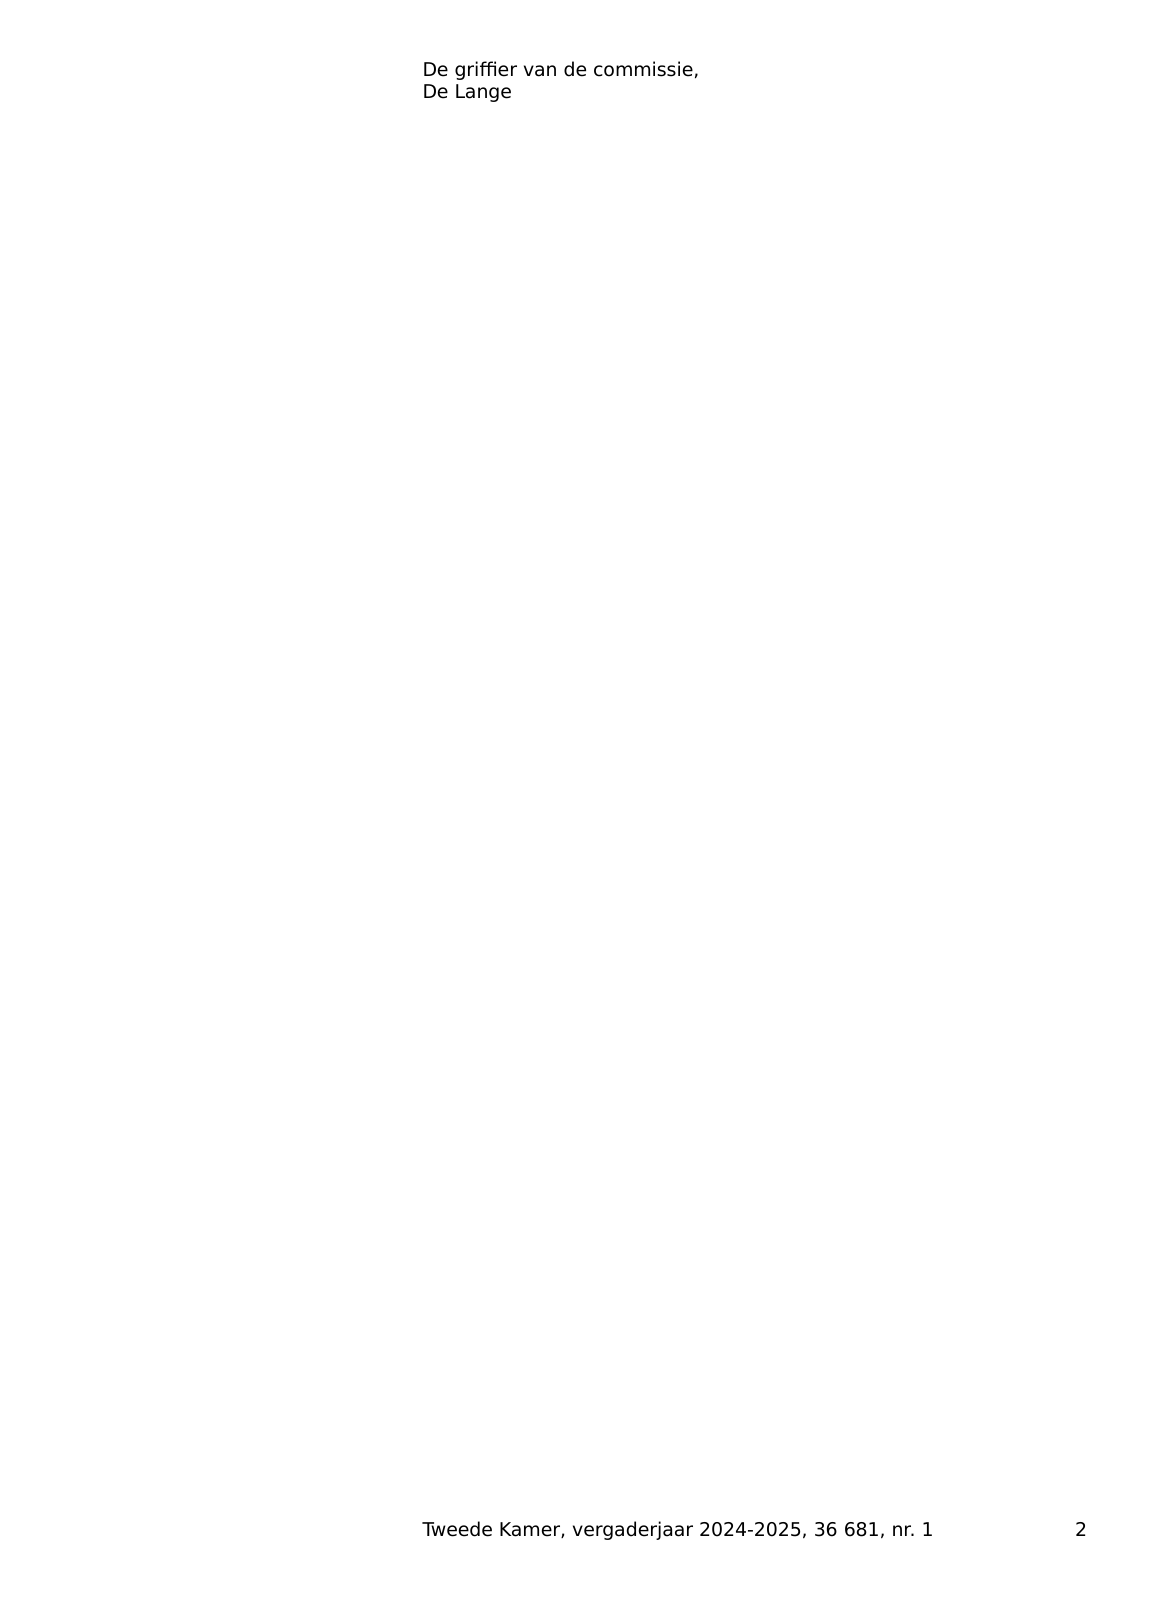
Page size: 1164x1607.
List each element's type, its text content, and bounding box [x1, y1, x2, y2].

text De griffier van de commissie, De Lange [422, 59, 1087, 103]
